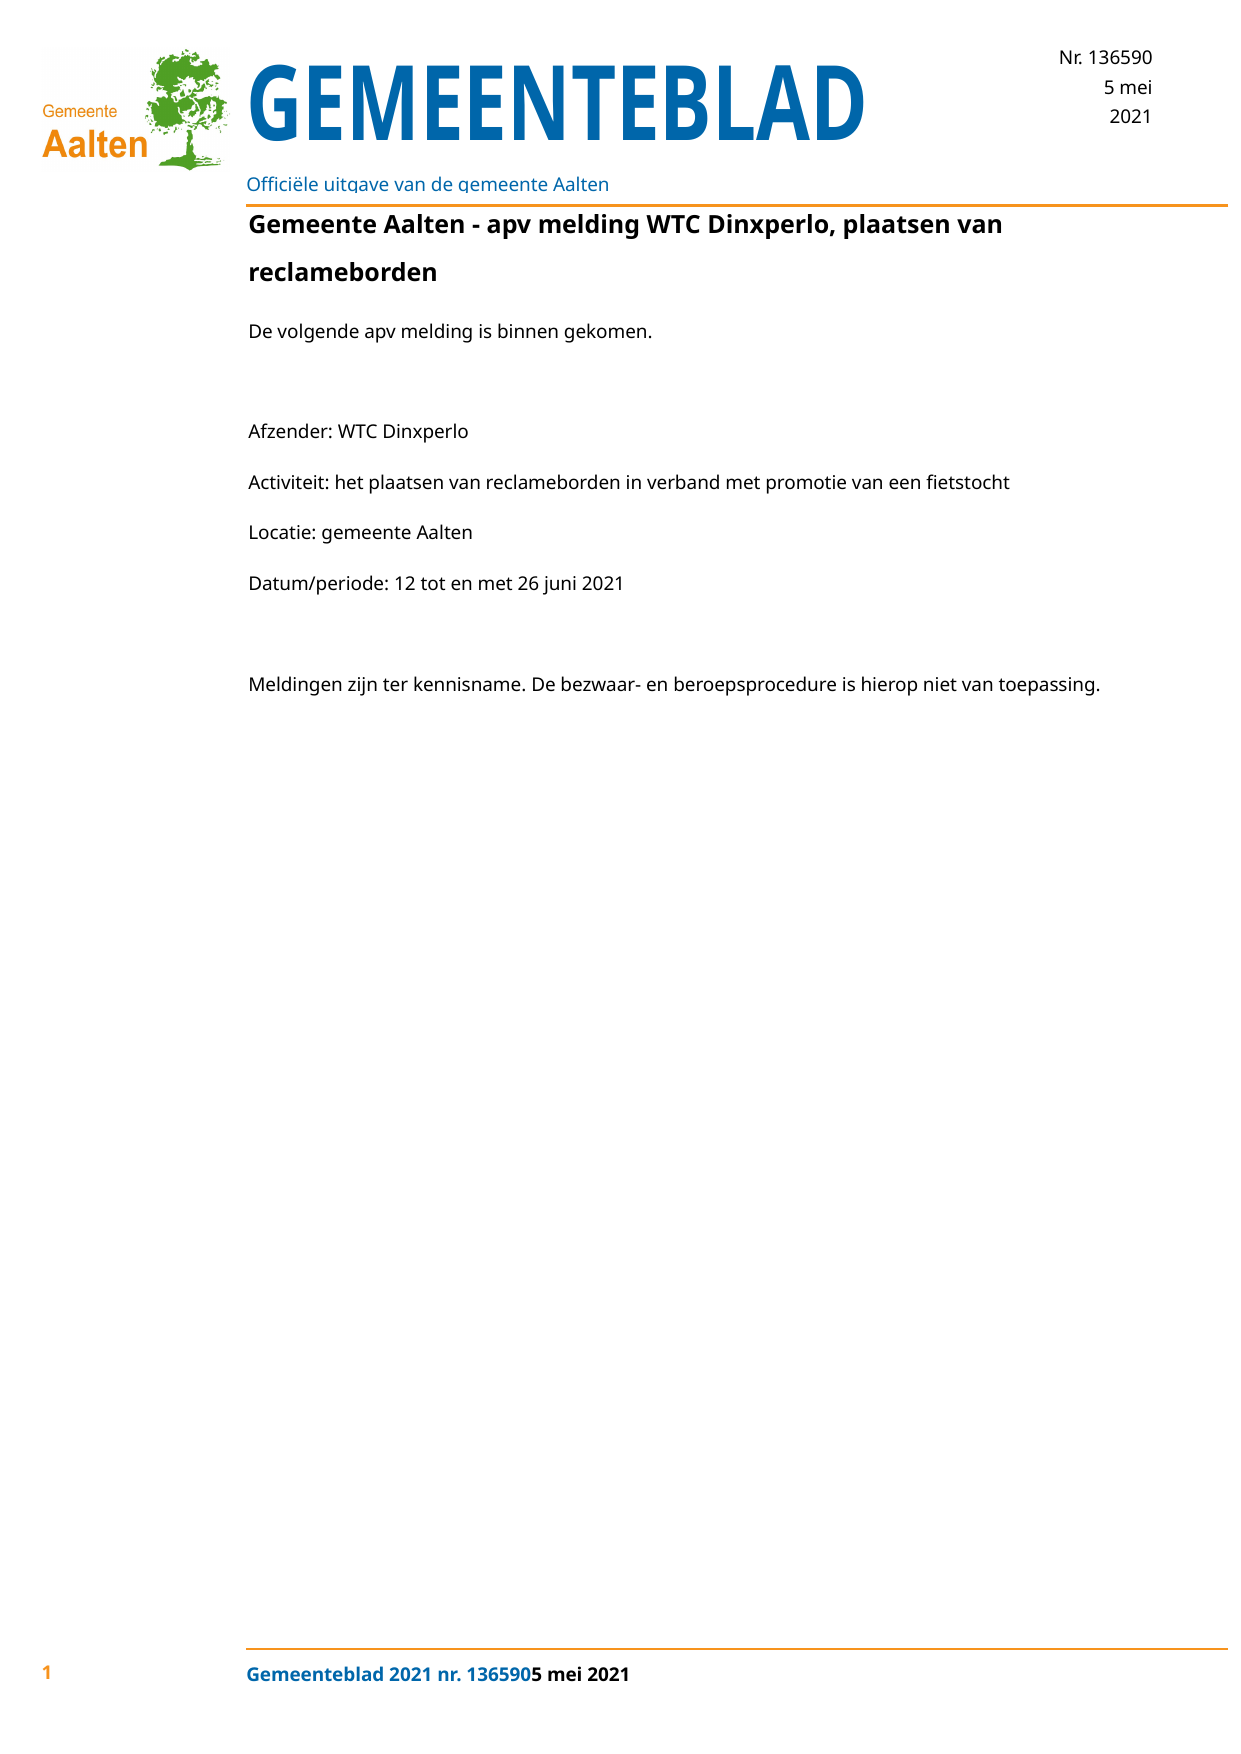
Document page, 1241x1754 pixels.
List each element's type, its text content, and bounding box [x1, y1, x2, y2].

picture [41, 47, 231, 172]
text Afzender: WTC Dinxperlo [248, 419, 1152, 444]
text Meldingen zijn ter kennisname. De bezwaar- en beroepsprocedure is hierop niet van toepassing. [248, 671, 1152, 697]
text Activiteit: het plaatsen van reclameborden in verband met promotie van een fietstocht [248, 469, 1152, 495]
text De volgende apv melding is binnen gekomen. [248, 318, 1152, 344]
text Gemeente Aalten - apv melding WTC Dinxperlo, plaatsen van reclameborden [248, 207, 1152, 288]
text Datum/periode: 12 tot en met 26 juni 2021 [248, 570, 1152, 596]
text Locatie: gemeente Aalten [248, 519, 1152, 545]
